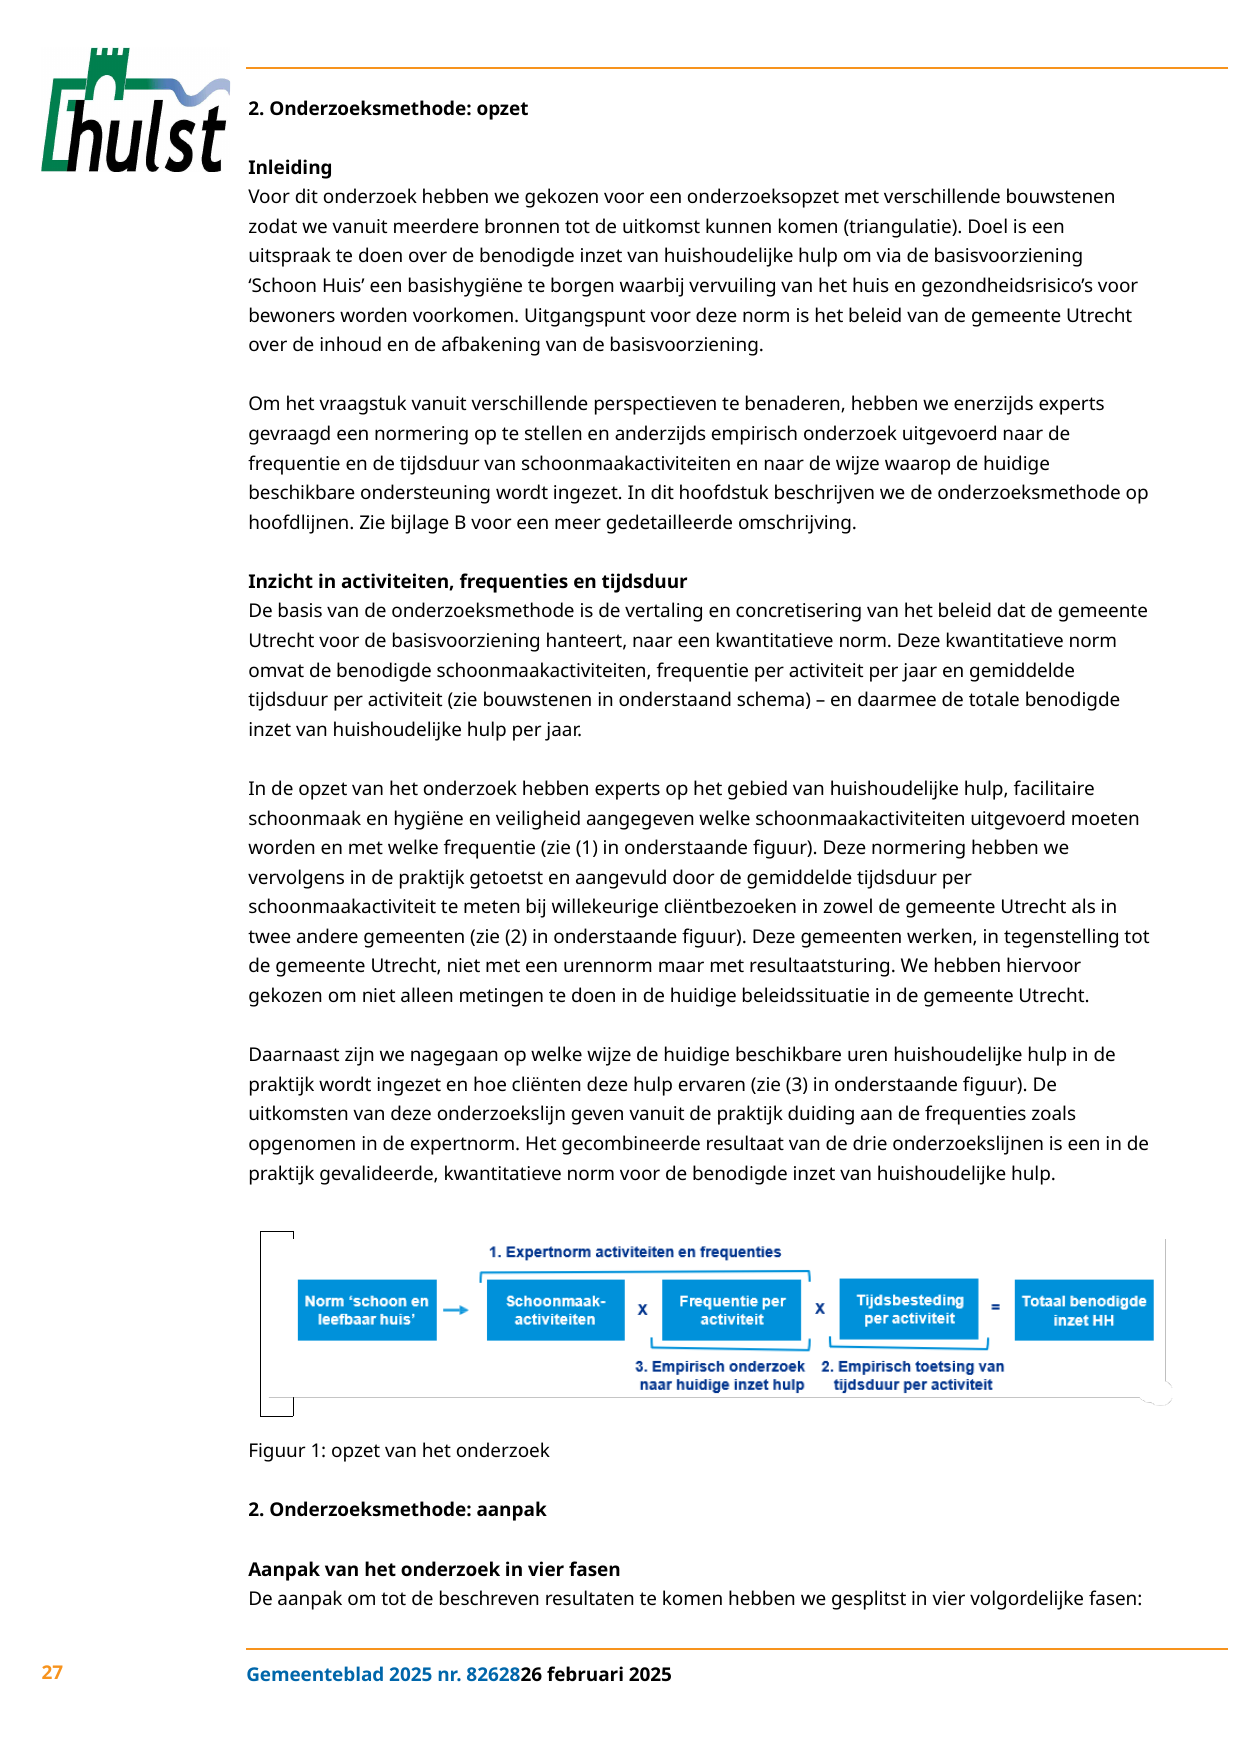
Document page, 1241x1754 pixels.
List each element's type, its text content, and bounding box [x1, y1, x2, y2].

picture [41, 47, 231, 172]
text Daarnaast zijn we nagegaan op welke wijze de huidige beschikbare uren huishoudelijke hulp in de praktijk wordt ingezet en hoe cliënten deze hulp ervaren (zie (3) in onderstaande figuur). De uitkomsten van deze onderzoekslijn geven vanuit de praktijk duiding aan de frequenties zoals opgenomen in de expertnorm. Het gecombineerde resultaat van de drie onderzoekslijnen is een in de praktijk gevalideerde, kwantitatieve norm voor de benodigde inzet van huishoudelijke hulp. [248, 1041, 1152, 1186]
text Aanpak van het onderzoek in vier fasen [248, 1556, 1152, 1581]
text De basis van de onderzoeksmethode is de vertaling en concretisering van het beleid dat de gemeente Utrecht voor de basisvoorziening hanteert, naar een kwantitatieve norm. Deze kwantitatieve norm omvat de benodigde schoonmaakactiviteiten, frequentie per activiteit per jaar en gemiddelde tijdsduur per activiteit (zie bouwstenen in onderstaand schema) – en daarmee de totale benodigde inzet van huishoudelijke hulp per jaar. [248, 598, 1152, 742]
text Om het vraagstuk vanuit verschillende perspectieven te benaderen, hebben we enerzijds experts gevraagd een normering op te stellen en anderzijds empirisch onderzoek uitgevoerd naar de frequentie en de tijdsduur van schoonmaakactiviteiten en naar de wijze waarop de huidige beschikbare ondersteuning wordt ingezet. In dit hoofdstuk beschrijven we de onderzoeksmethode op hoofdlijnen. Zie bijlage B voor een meer gedetailleerde omschrijving. [248, 391, 1152, 535]
text 2. Onderzoeksmethode: opzet [248, 95, 1152, 121]
text De aanpak om tot de beschreven resultaten te komen hebben we gesplitst in vier volgordelijke fasen: [248, 1585, 1152, 1611]
text 2. Onderzoeksmethode: aanpak [248, 1497, 1152, 1522]
text Voor dit onderzoek hebben we gekozen voor een onderzoeksopzet met verschillende bouwstenen zodat we vanuit meerdere bronnen tot de uitkomst kunnen komen (triangulatie). Doel is een uitspraak te doen over de benodigde inzet van huishoudelijke hulp om via de basisvoorziening ‘Schoon Huis’ een basishygiëne te borgen waarbij vervuiling van het huis en gezondheidsrisico’s voor bewoners worden voorkomen. Uitgangspunt voor deze norm is het beleid van de gemeente Utrecht over de inhoud en de afbakening van de basisvoorziening. [248, 183, 1152, 357]
picture [268, 1239, 1173, 1407]
text Inleiding [248, 154, 1152, 180]
text In de opzet van het onderzoek hebben experts op het gebied van huishoudelijke hulp, facilitaire schoonmaak en hygiëne en veiligheid aangegeven welke schoonmaakactiviteiten uitgevoerd moeten worden en met welke frequentie (zie (1) in onderstaande figuur). Deze normering hebben we vervolgens in de praktijk getoetst en aangevuld door de gemiddelde tijdsduur per schoonmaakactiviteit te meten bij willekeurige cliëntbezoeken in zowel de gemeente Utrecht als in twee andere gemeenten (zie (2) in onderstaande figuur). Deze gemeenten werken, in tegenstelling tot de gemeente Utrecht, niet met een urennorm maar met resultaatsturing. We hebben hiervoor gekozen om niet alleen metingen te doen in de huidige beleidssituatie in de gemeente Utrecht. [248, 775, 1152, 1008]
text Inzicht in activiteiten, frequenties en tijdsduur [248, 568, 1152, 594]
text Figuur 1: opzet van het onderzoek [248, 1437, 1152, 1463]
